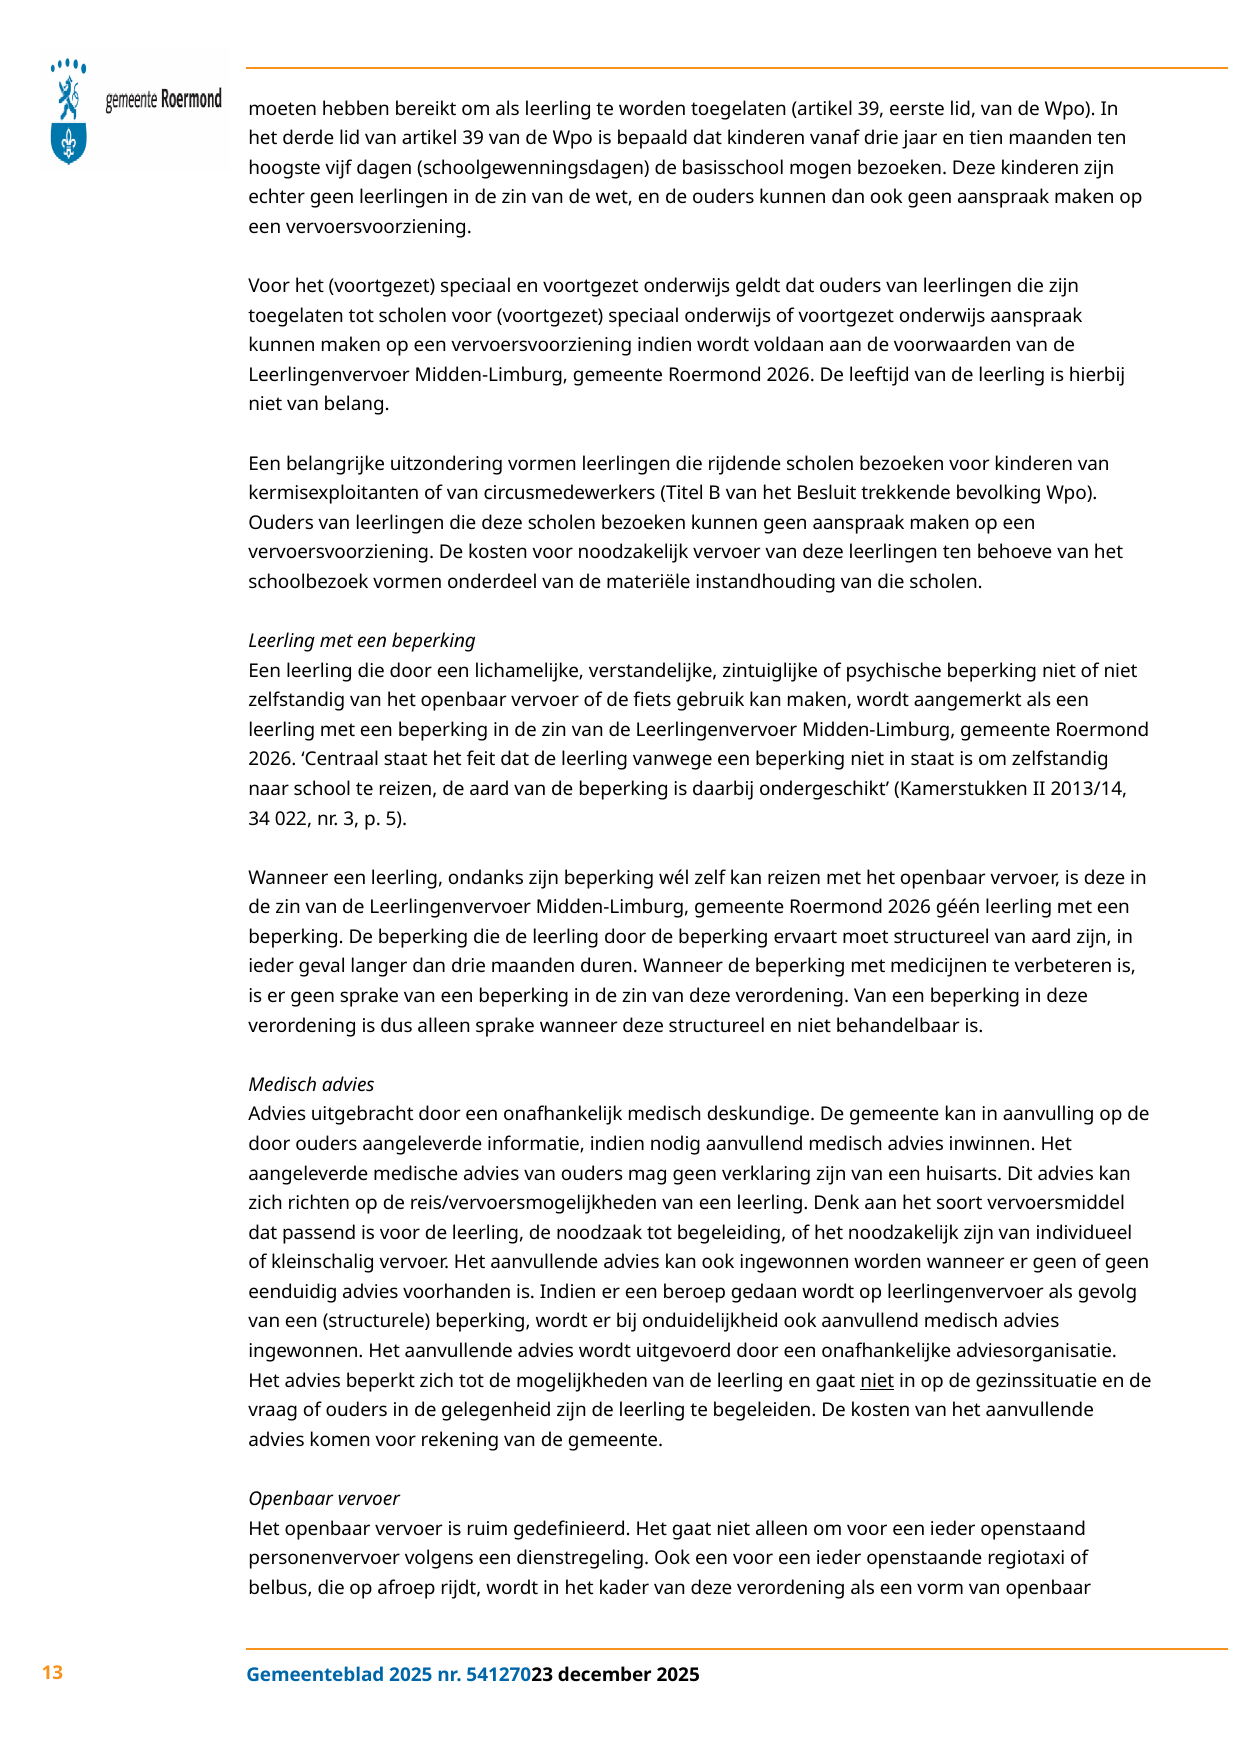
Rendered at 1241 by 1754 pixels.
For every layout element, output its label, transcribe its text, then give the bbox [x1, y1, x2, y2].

text Een leerling die door een lichamelijke, verstandelijke, zintuiglijke of psychische beperking niet of niet zelfstandig van het openbaar vervoer of de fiets gebruik kan maken, wordt aangemerkt als een leerling met een beperking in de zin van de Leerlingenvervoer Midden-Limburg, gemeente Roermond 2026. ‘Centraal staat het feit dat de leerling vanwege een beperking niet in staat is om zelfstandig naar school te reizen, de aard van de beperking is daarbij ondergeschikt’ (Kamerstukken II 2013/14, 34 022, nr. 3, p. 5). [248, 657, 1152, 831]
text Wanneer een leerling, ondanks zijn beperking wél zelf kan reizen met het openbaar vervoer, is deze in de zin van de Leerlingenvervoer Midden-Limburg, gemeente Roermond 2026 géén leerling met een beperking. De beperking die de leerling door de beperking ervaart moet structureel van aard zijn, in ieder geval langer dan drie maanden duren. Wanneer de beperking met medicijnen te verbeteren is, is er geen sprake van een beperking in de zin van deze verordening. Van een beperking in deze verordening is dus alleen sprake wanneer deze structureel en niet behandelbaar is. [248, 864, 1152, 1038]
text Het openbaar vervoer is ruim gedefinieerd. Het gaat niet alleen om voor een ieder openstaand personenvervoer volgens een dienstregeling. Ook een voor een ieder openstaande regiotaxi of belbus, die op afroep rijdt, wordt in het kader van deze verordening als een vorm van openbaar [248, 1515, 1152, 1600]
text Advies uitgebracht door een onafhankelijk medisch deskundige. De gemeente kan in aanvulling op de door ouders aangeleverde informatie, indien nodig aanvullend medisch advies inwinnen. Het aangeleverde medische advies van ouders mag geen verklaring zijn van een huisarts. Dit advies kan zich richten op de reis/vervoersmogelijkheden van een leerling. Denk aan het soort vervoersmiddel dat passend is voor de leerling, de noodzaak tot begeleiding, of het noodzakelijk zijn van individueel of kleinschalig vervoer. Het aanvullende advies kan ook ingewonnen worden wanneer er geen of geen eenduidig advies voorhanden is. Indien er een beroep gedaan wordt op leerlingenvervoer als gevolg van een (structurele) beperking, wordt er bij onduidelijkheid ook aanvullend medisch advies ingewonnen. Het aanvullende advies wordt uitgevoerd door een onafhankelijke adviesorganisatie. Het advies beperkt zich tot de mogelijkheden van de leerling en gaat niet in op de gezinssituatie en de vraag of ouders in de gelegenheid zijn de leerling te begeleiden. De kosten van het aanvullende advies komen voor rekening van de gemeente. [248, 1101, 1152, 1452]
picture [41, 47, 231, 172]
text Medisch advies [248, 1071, 1152, 1097]
text Voor het (voortgezet) speciaal en voortgezet onderwijs geldt dat ouders van leerlingen die zijn toegelaten tot scholen voor (voortgezet) speciaal onderwijs of voortgezet onderwijs aanspraak kunnen maken op een vervoersvoorziening indien wordt voldaan aan de voorwaarden van de Leerlingenvervoer Midden-Limburg, gemeente Roermond 2026. De leeftijd van de leerling is hierbij niet van belang. [248, 272, 1152, 416]
text moeten hebben bereikt om als leerling te worden toegelaten (artikel 39, eerste lid, van de Wpo). In het derde lid van artikel 39 van de Wpo is bepaald dat kinderen vanaf drie jaar en tien maanden ten hoogste vijf dagen (schoolgewenningsdagen) de basisschool mogen bezoeken. Deze kinderen zijn echter geen leerlingen in de zin van de wet, en de ouders kunnen dan ook geen aanspraak maken op een vervoersvoorziening. [248, 95, 1152, 239]
text Openbaar vervoer [248, 1485, 1152, 1511]
text Leerling met een beperking [248, 627, 1152, 653]
text Een belangrijke uitzondering vormen leerlingen die rijdende scholen bezoeken voor kinderen van kermisexploitanten of van circusmedewerkers (Titel B van het Besluit trekkende bevolking Wpo). Ouders van leerlingen die deze scholen bezoeken kunnen geen aanspraak maken op een vervoersvoorziening. De kosten voor noodzakelijk vervoer van deze leerlingen ten behoeve van het schoolbezoek vormen onderdeel van de materiële instandhouding van die scholen. [248, 450, 1152, 594]
